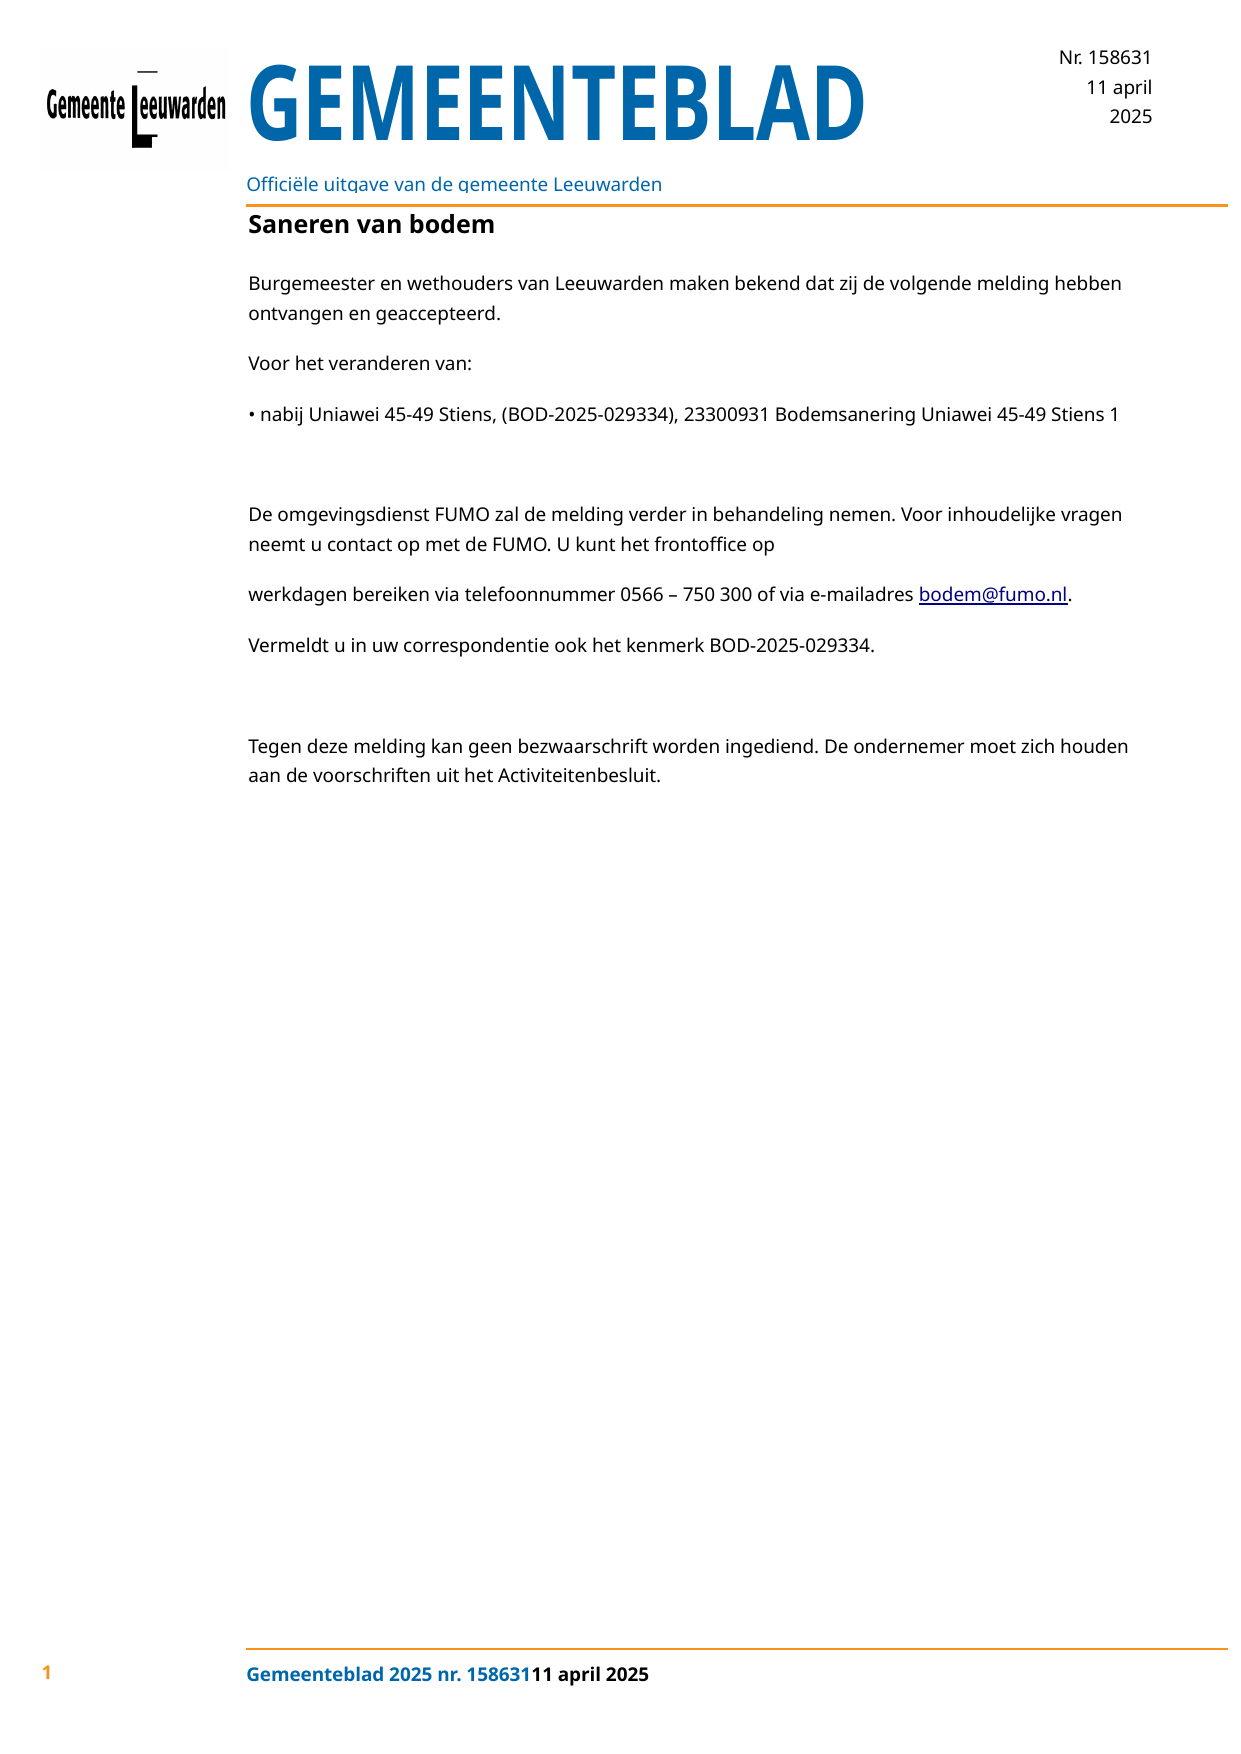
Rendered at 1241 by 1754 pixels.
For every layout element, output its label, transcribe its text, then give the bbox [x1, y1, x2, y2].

text Tegen deze melding kan geen bezwaarschrift worden ingediend. De ondernemer moet zich houden aan de voorschriften uit het Activiteitenbesluit. [248, 733, 1152, 788]
text De omgevingsdienst FUMO zal de melding verder in behandeling nemen. Voor inhoudelijke vragen neemt u contact op met de FUMO. U kunt het frontoffice op [248, 502, 1152, 557]
text Vermeldt u in uw correspondentie ook het kenmerk BOD-2025-029334. [248, 632, 1152, 658]
text werkdagen bereiken via telefoonnummer 0566 – 750 300 of via e-mailadres bodem@fumo.nl. [248, 582, 1152, 607]
text Saneren van bodem [248, 207, 1152, 241]
picture [41, 47, 231, 172]
text Burgemeester en wethouders van Leeuwarden maken bekend dat zij de volgende melding hebben ontvangen en geaccepteerd. [248, 270, 1152, 326]
text • nabij Uniawei 45-49 Stiens, (BOD-2025-029334), 23300931 Bodemsanering Uniawei 45-49 Stiens 1 [248, 401, 1152, 426]
text Voor het veranderen van: [248, 350, 1152, 376]
